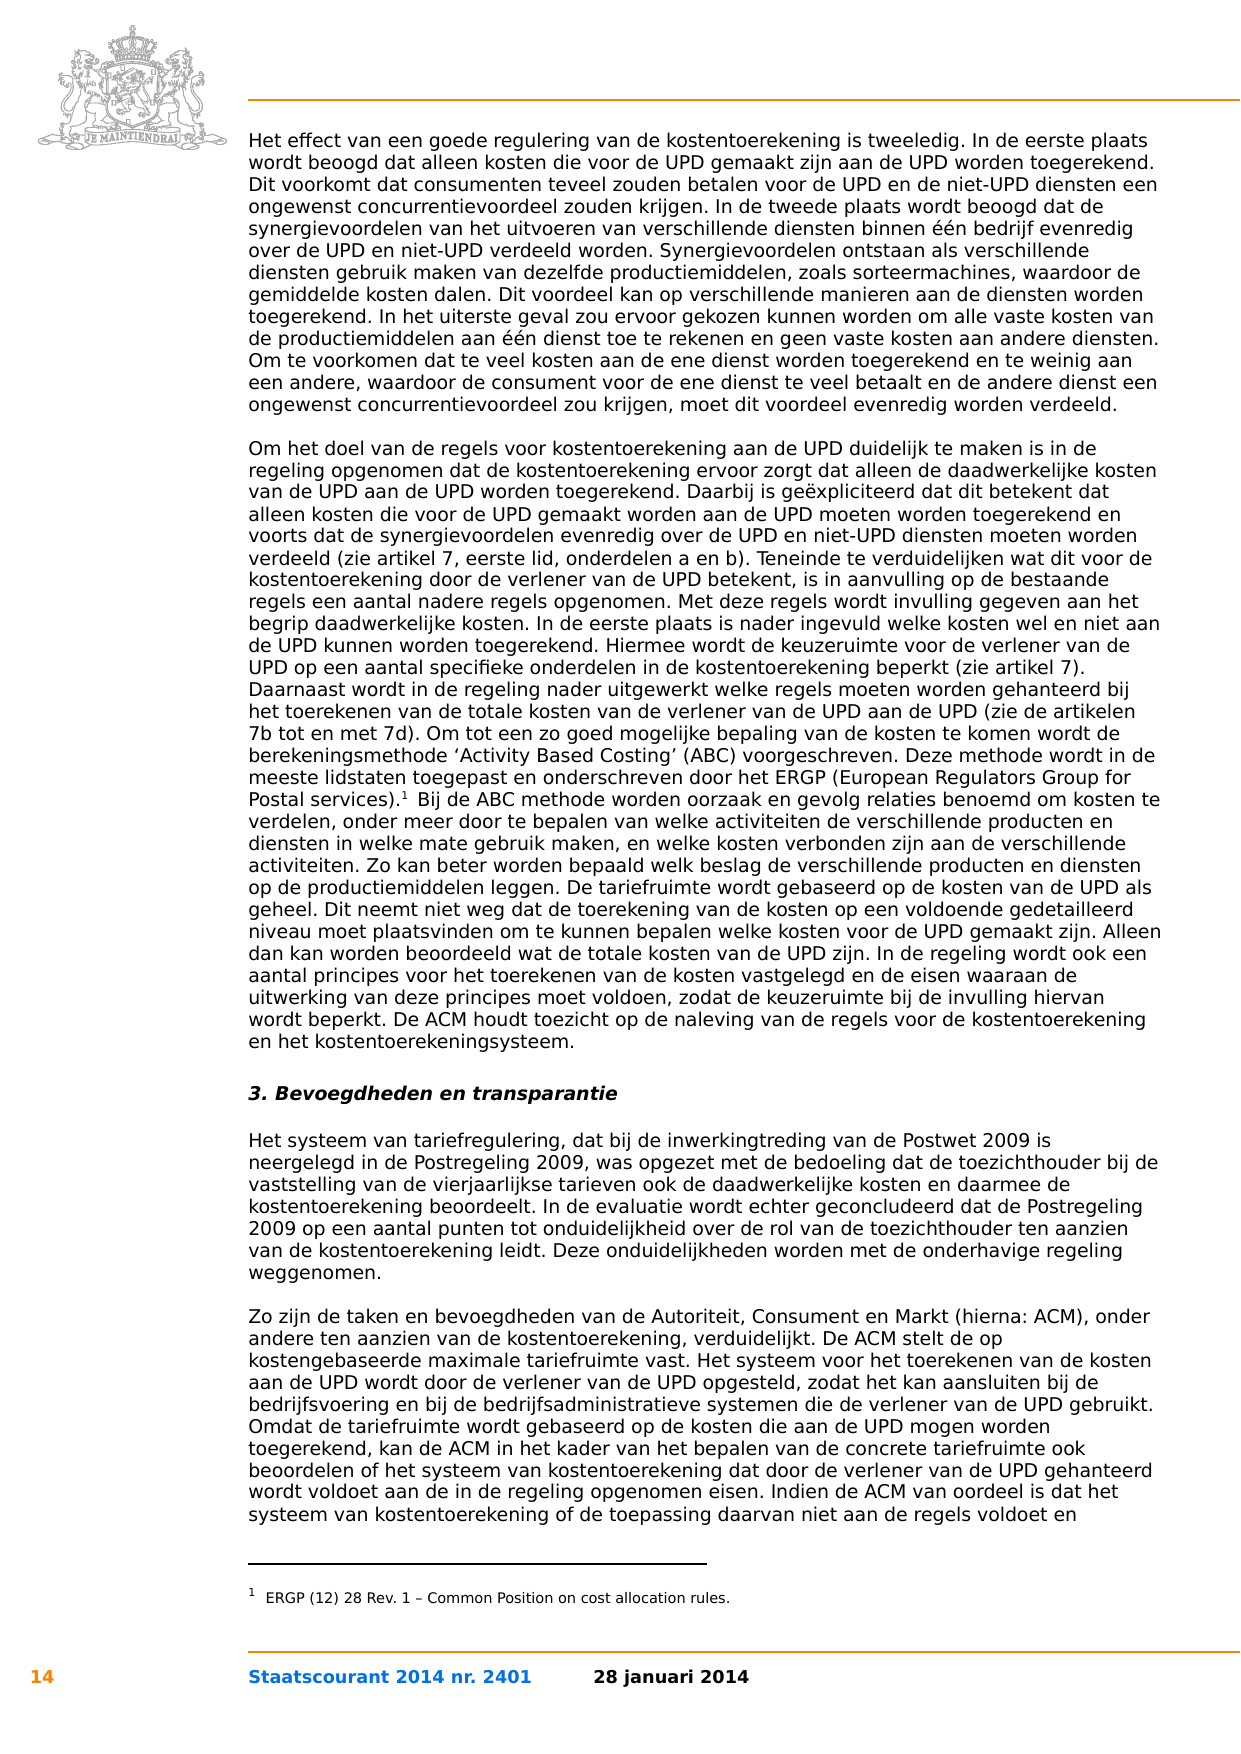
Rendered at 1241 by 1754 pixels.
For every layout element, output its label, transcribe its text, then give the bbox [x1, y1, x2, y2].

text Zo zijn de taken en bevoegdheden van de Autoriteit, Consument en Markt (hierna: ACM), onder andere ten aanzien van de kostentoerekening, verduidelijkt. De ACM stelt de op kostengebaseerde maximale tariefruimte vast. Het systeem voor het toerekenen van de kosten aan de UPD wordt door de verlener van de UPD opgesteld, zodat het kan aansluiten bij de bedrijfsvoering en bij de bedrijfsadministratieve systemen die de verlener van de UPD gebruikt. Omdat de tariefruimte wordt gebaseerd op de kosten die aan de UPD mogen worden toegerekend, kan de ACM in het kader van het bepalen van de concrete tariefruimte ook beoordelen of het systeem van kostentoerekening dat door de verlener van de UPD gehanteerd wordt voldoet aan de in de regeling opgenomen eisen. Indien de ACM van oordeel is dat het systeem van kostentoerekening of de toepassing daarvan niet aan de regels voldoet en [248, 1306, 1163, 1525]
text Het effect van een goede regulering van de kostentoerekening is tweeledig. In de eerste plaats wordt beoogd dat alleen kosten die voor de UPD gemaakt zijn aan de UPD worden toegerekend. Dit voorkomt dat consumenten teveel zouden betalen voor de UPD en de niet-UPD diensten een ongewenst concurrentievoordeel zouden krijgen. In de tweede plaats wordt beoogd dat de synergievoordelen van het uitvoeren van verschillende diensten binnen één bedrijf evenredig over de UPD en niet-UPD verdeeld worden. Synergievoordelen ontstaan als verschillende diensten gebruik maken van dezelfde productiemiddelen, zoals sorteermachines, waardoor de gemiddelde kosten dalen. Dit voordeel kan op verschillende manieren aan de diensten worden toegerekend. In het uiterste geval zou ervoor gekozen kunnen worden om alle vaste kosten van de productiemiddelen aan één dienst toe te rekenen en geen vaste kosten aan andere diensten. Om te voorkomen dat te veel kosten aan de ene dienst worden toegerekend en te weinig aan een andere, waardoor de consument voor de ene dienst te veel betaalt en de andere dienst een ongewenst concurrentievoordeel zou krijgen, moet dit voordeel evenredig worden verdeeld. [248, 130, 1163, 416]
text ERGP (12) 28 Rev. 1 – Common Position on cost allocation rules. [248, 1586, 1163, 1608]
subtitle 3. Bevoegdheden en transparantie [248, 1083, 1163, 1105]
text Het systeem van tariefregulering, dat bij de inwerkingtreding van de Postwet 2009 is neergelegd in de Postregeling 2009, was opgezet met de bedoeling dat de toezichthouder bij de vaststelling van de vierjaarlijkse tarieven ook de daadwerkelijke kosten en daarmee de kostentoerekening beoordeelt. In de evaluatie wordt echter geconcludeerd dat de Postregeling 2009 op een aantal punten tot onduidelijkheid over de rol van de toezichthouder ten aanzien van de kostentoerekening leidt. Deze onduidelijkheden worden met de onderhavige regeling weggenomen. [248, 1130, 1163, 1284]
text Om het doel van de regels voor kostentoerekening aan de UPD duidelijk te maken is in de regeling opgenomen dat de kostentoerekening ervoor zorgt dat alleen de daadwerkelijke kosten van de UPD aan de UPD worden toegerekend. Daarbij is geëxpliciteerd dat dit betekent dat alleen kosten die voor de UPD gemaakt worden aan de UPD moeten worden toegerekend en voorts dat de synergievoordelen evenredig over de UPD en niet-UPD diensten moeten worden verdeeld (zie artikel 7, eerste lid, onderdelen a en b). Teneinde te verduidelijken wat dit voor de kostentoerekening door de verlener van de UPD betekent, is in aanvulling op de bestaande regels een aantal nadere regels opgenomen. Met deze regels wordt invulling gegeven aan het begrip daadwerkelijke kosten. In de eerste plaats is nader ingevuld welke kosten wel en niet aan de UPD kunnen worden toegerekend. Hiermee wordt de keuzeruimte voor de verlener van de UPD op een aantal specifieke onderdelen in de kostentoerekening beperkt (zie artikel 7). Daarnaast wordt in de regeling nader uitgewerkt welke regels moeten worden gehanteerd bij het toerekenen van de totale kosten van de verlener van de UPD aan de UPD (zie de artikelen 7b tot en met 7d). Om tot een zo goed mogelijke bepaling van de kosten te komen wordt de berekeningsmethode ‘Activity Based Costing’ (ABC) voorgeschreven. Deze methode wordt in de meeste lidstaten toegepast en onderschreven door het ERGP (European Regulators Group for Postal services). Bij de ABC methode worden oorzaak en gevolg relaties benoemd om kosten te verdelen, onder meer door te bepalen van welke activiteiten de verschillende producten en diensten in welke mate gebruik maken, en welke kosten verbonden zijn aan de verschillende activiteiten. Zo kan beter worden bepaald welk beslag de verschillende producten en diensten op de productiemiddelen leggen. De tariefruimte wordt gebaseerd op de kosten van de UPD als geheel. Dit neemt niet weg dat de toerekening van de kosten op een voldoende gedetailleerd niveau moet plaatsvinden om te kunnen bepalen welke kosten voor de UPD gemaakt zijn. Alleen dan kan worden beoordeeld wat de totale kosten van de UPD zijn. In de regeling wordt ook een aantal principes voor het toerekenen van de kosten vastgelegd en de eisen waaraan de uitwerking van deze principes moet voldoen, zodat de keuzeruimte bij de invulling hiervan wordt beperkt. De ACM houdt toezicht op de naleving van de regels voor de kostentoerekening en het kostentoerekeningsysteem. [248, 437, 1163, 1053]
picture [38, 25, 227, 150]
